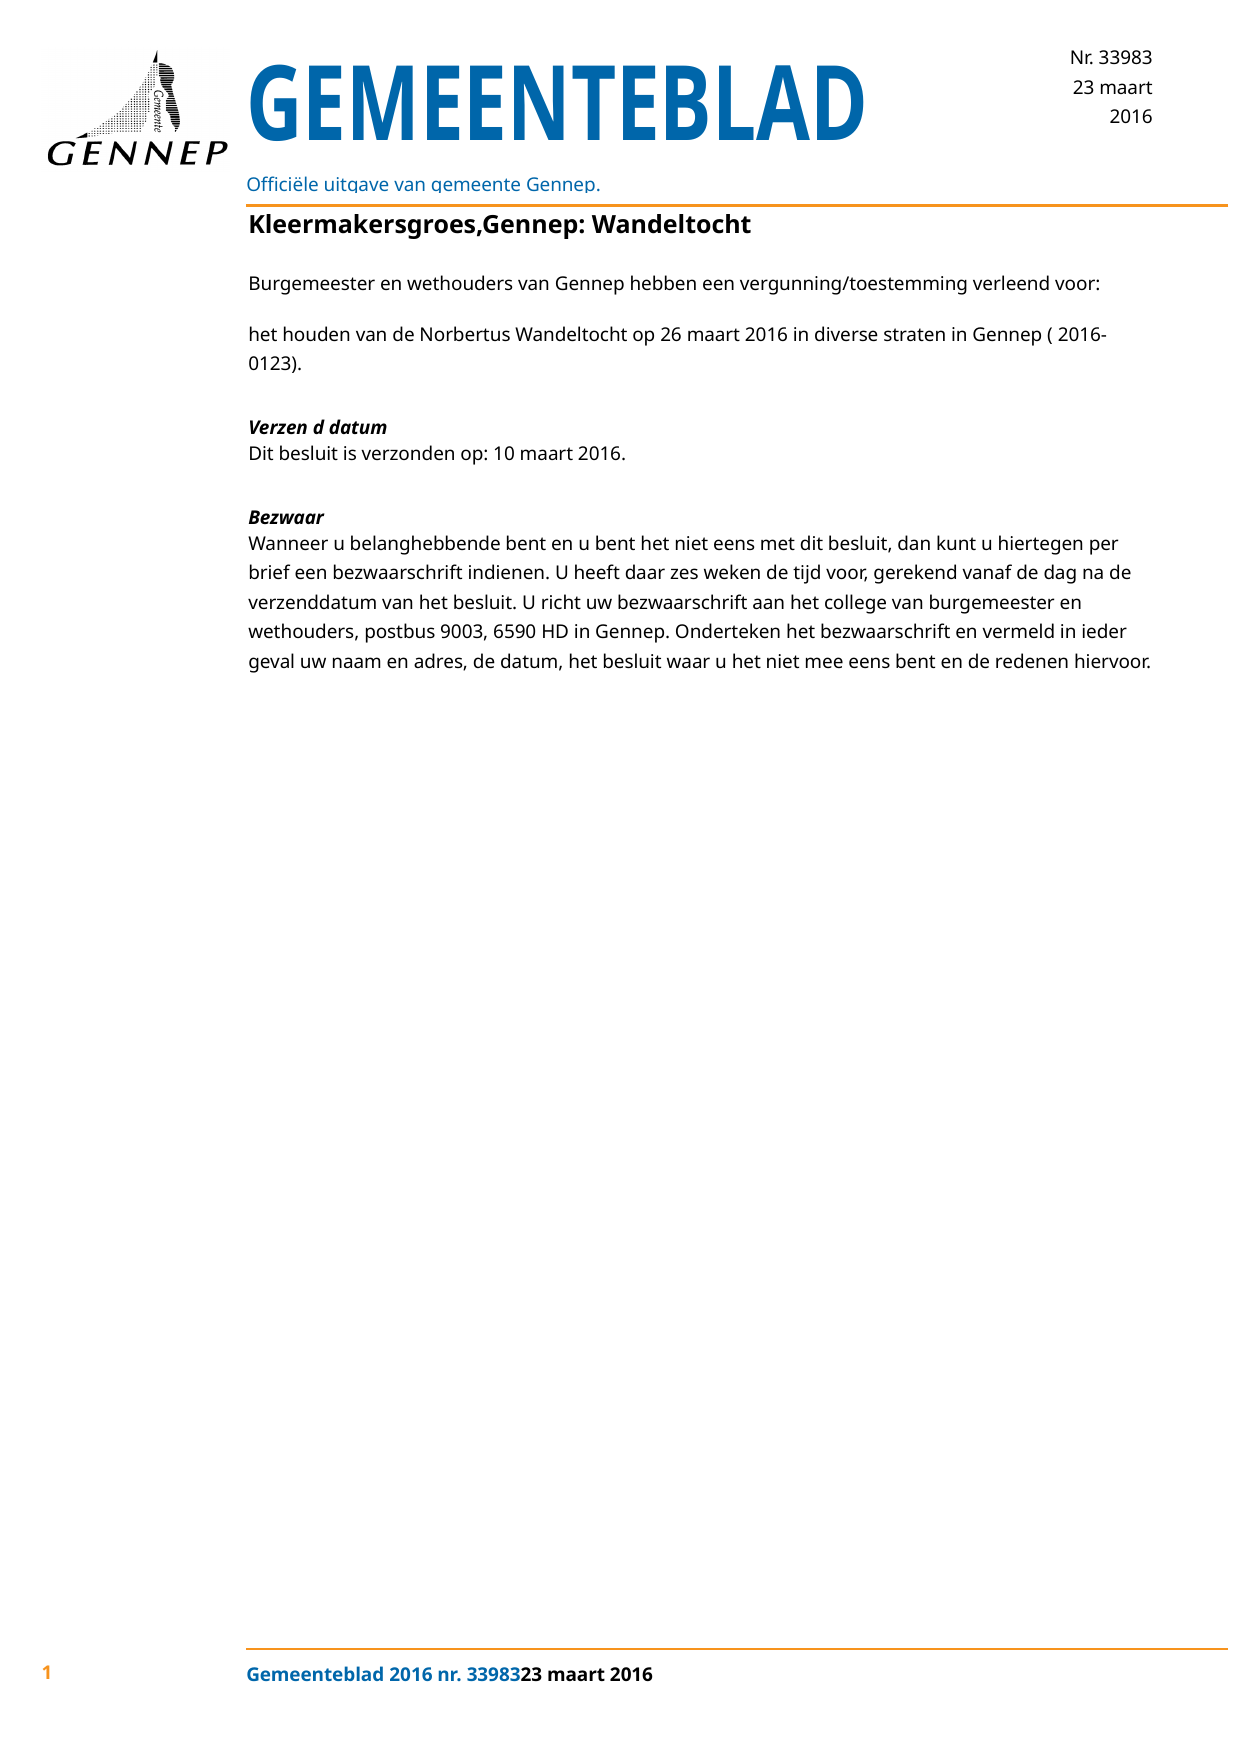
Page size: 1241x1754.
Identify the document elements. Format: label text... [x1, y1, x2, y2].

text Dit besluit is verzonden op: 10 maart 2016. [248, 440, 1152, 466]
text Wanneer u belanghebbende bent en u bent het niet eens met dit besluit, dan kunt u hiertegen per brief een bezwaarschrift indienen. U heeft daar zes weken de tijd voor, gerekend vanaf de dag na de verzenddatum van het besluit. U richt uw bezwaarschrift aan het college van burgemeester en wethouders, postbus 9003, 6590 HD in Gennep. Onderteken het bezwaarschrift en vermeld in ieder geval uw naam en adres, de datum, het besluit waar u het niet mee eens bent en de redenen hiervoor. [248, 530, 1152, 674]
text Burgemeester en wethouders van Gennep hebben een vergunning/toestemming verleend voor: [248, 270, 1152, 296]
picture [41, 47, 231, 172]
text Bezwaar [248, 504, 1152, 530]
text het houden van de Norbertus Wandeltocht op 26 maart 2016 in diverse straten in Gennep ( 2016-0123). [248, 321, 1152, 376]
text Verzen d datum [248, 414, 1152, 440]
text Kleermakersgroes,Gennep: Wandeltocht [248, 207, 1152, 241]
